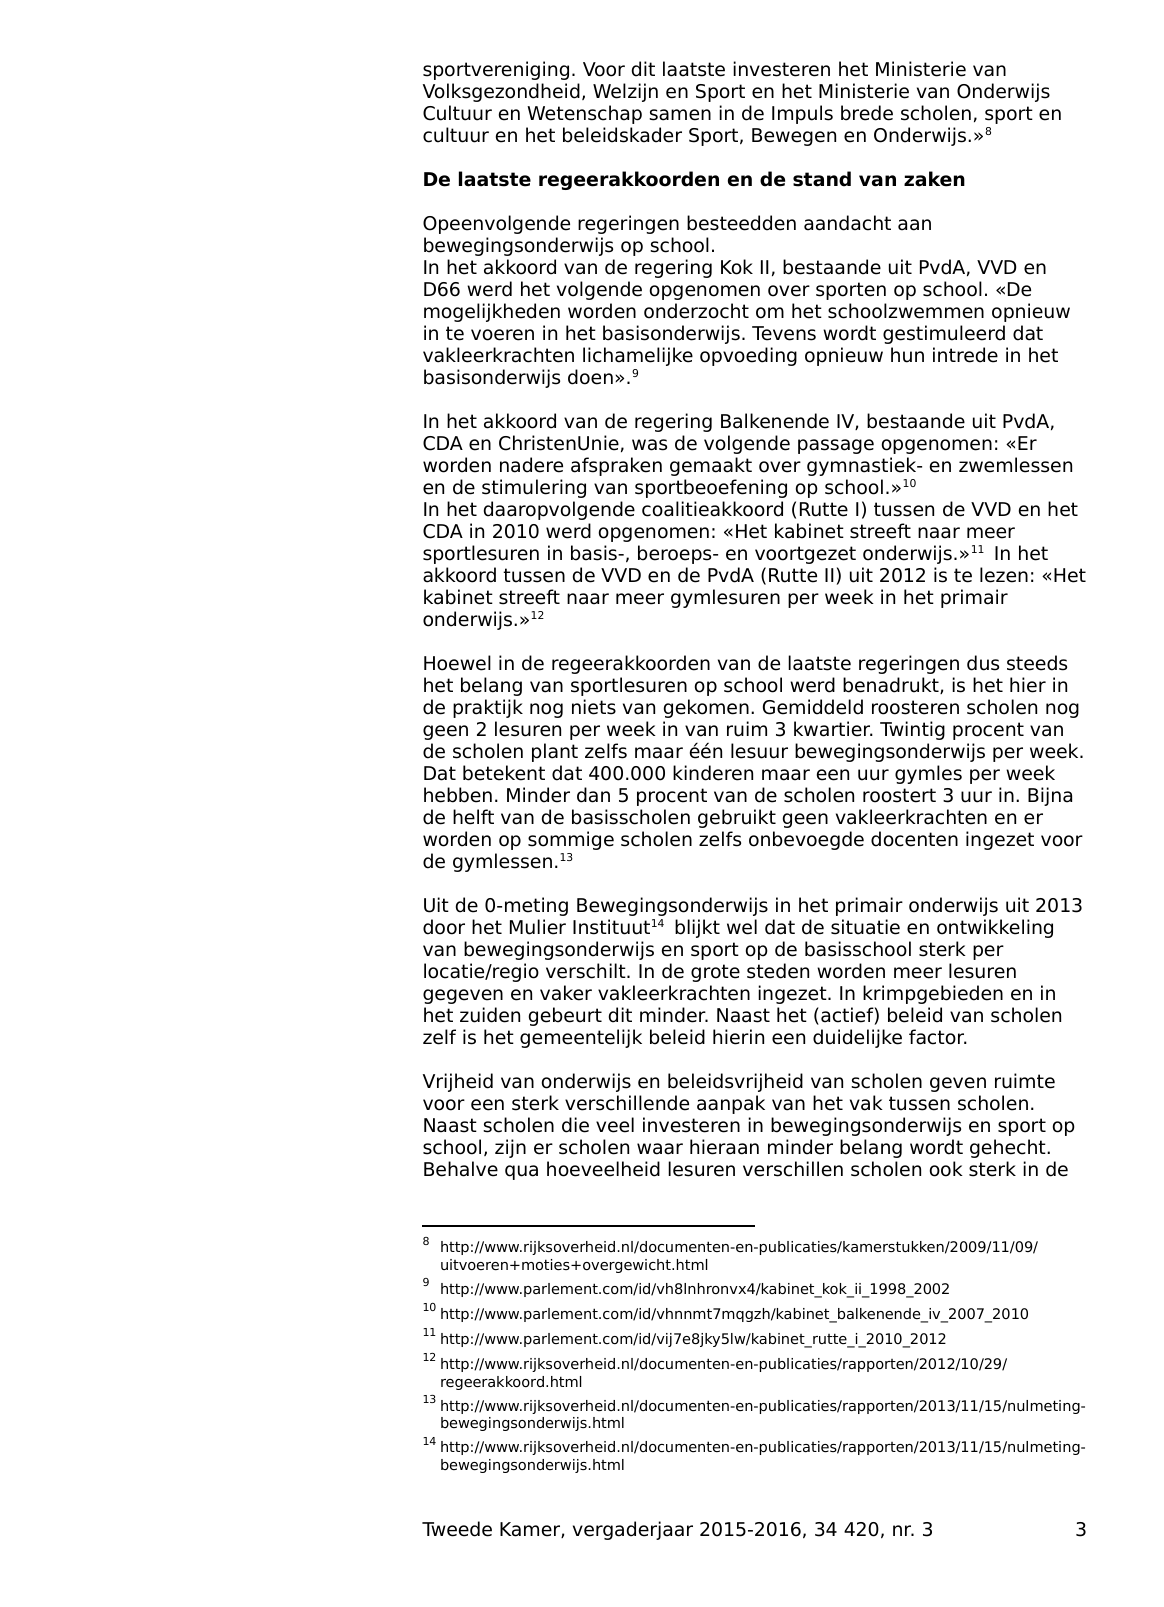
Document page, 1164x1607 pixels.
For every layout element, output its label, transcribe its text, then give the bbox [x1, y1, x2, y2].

subtitle De laatste regeerakkoorden en de stand van zaken [422, 169, 1087, 191]
text http://www.rijksoverheid.nl/documenten-en-publicaties/rapporten/2013/11/15/nulmeting-bewegingsonderwijs.html [422, 1435, 1087, 1474]
text Opeenvolgende regeringen besteedden aandacht aan bewegingsonderwijs op school. [422, 213, 1087, 257]
text In het akkoord van de regering Kok II, bestaande uit PvdA, VVD en D66 werd het volgende opgenomen over sporten op school. «De mogelijkheden worden onderzocht om het schoolzwemmen opnieuw in te voeren in het basisonderwijs. Tevens wordt gestimuleerd dat vakleerkrachten lichamelijke opvoeding opnieuw hun intrede in het basisonderwijs doen». [422, 257, 1087, 389]
text In het akkoord van de regering Balkenende IV, bestaande uit PvdA, CDA en ChristenUnie, was de volgende passage opgenomen: «Er worden nadere afspraken gemaakt over gymnastiek- en zwemlessen en de stimulering van sportbeoefening op school.» [422, 411, 1087, 499]
text http://www.rijksoverheid.nl/documenten-en-publicaties/rapporten/2012/10/29/regeerakkoord.html [422, 1352, 1087, 1391]
text http://www.rijksoverheid.nl/documenten-en-publicaties/kamerstukken/2009/11/09/uitvoeren+moties+overgewicht.html [422, 1235, 1087, 1274]
text sportvereniging. Voor dit laatste investeren het Ministerie van Volksgezondheid, Welzijn en Sport en het Ministerie van Onderwijs Cultuur en Wetenschap samen in de Impuls brede scholen, sport en cultuur en het beleidskader Sport, Bewegen en Onderwijs.» [422, 59, 1087, 147]
text Hoewel in de regeerakkoorden van de laatste regeringen dus steeds het belang van sportlesuren op school werd benadrukt, is het hier in de praktijk nog niets van gekomen. Gemiddeld roosteren scholen nog geen 2 lesuren per week in van ruim 3 kwartier. Twintig procent van de scholen plant zelfs maar één lesuur bewegingsonderwijs per week. Dat betekent dat 400.000 kinderen maar een uur gymles per week hebben. Minder dan 5 procent van de scholen roostert 3 uur in. Bijna de helft van de basisscholen gebruikt geen vakleerkrachten en er worden op sommige scholen zelfs onbevoegde docenten ingezet voor de gymlessen. [422, 653, 1087, 873]
text http://www.rijksoverheid.nl/documenten-en-publicaties/rapporten/2013/11/15/nulmeting-bewegingsonderwijs.html [422, 1393, 1087, 1432]
text Vrijheid van onderwijs en beleidsvrijheid van scholen geven ruimte voor een sterk verschillende aanpak van het vak tussen scholen. Naast scholen die veel investeren in bewegingsonderwijs en sport op school, zijn er scholen waar hieraan minder belang wordt gehecht. Behalve qua hoeveelheid lesuren verschillen scholen ook sterk in de [422, 1071, 1087, 1181]
text http://www.parlement.com/id/vh8lnhronvx4/kabinet_kok_ii_1998_2002 [422, 1277, 1087, 1299]
text In het daaropvolgende coalitieakkoord (Rutte I) tussen de VVD en het CDA in 2010 werd opgenomen: «Het kabinet streeft naar meer sportlesuren in basis-, beroeps- en voortgezet onderwijs.» In het akkoord tussen de VVD en de PvdA (Rutte II) uit 2012 is te lezen: «Het kabinet streeft naar meer gymlesuren per week in het primair onderwijs.» [422, 499, 1087, 631]
text Uit de 0-meting Bewegingsonderwijs in het primair onderwijs uit 2013 door het Mulier Instituut blijkt wel dat de situatie en ontwikkeling van bewegingsonderwijs en sport op de basisschool sterk per locatie/regio verschilt. In de grote steden worden meer lesuren gegeven en vaker vakleerkrachten ingezet. In krimpgebieden en in het zuiden gebeurt dit minder. Naast het (actief) beleid van scholen zelf is het gemeentelijk beleid hierin een duidelijke factor. [422, 895, 1087, 1049]
text http://www.parlement.com/id/vij7e8jky5lw/kabinet_rutte_i_2010_2012 [422, 1327, 1087, 1349]
text http://www.parlement.com/id/vhnnmt7mqgzh/kabinet_balkenende_iv_2007_2010 [422, 1302, 1087, 1324]
